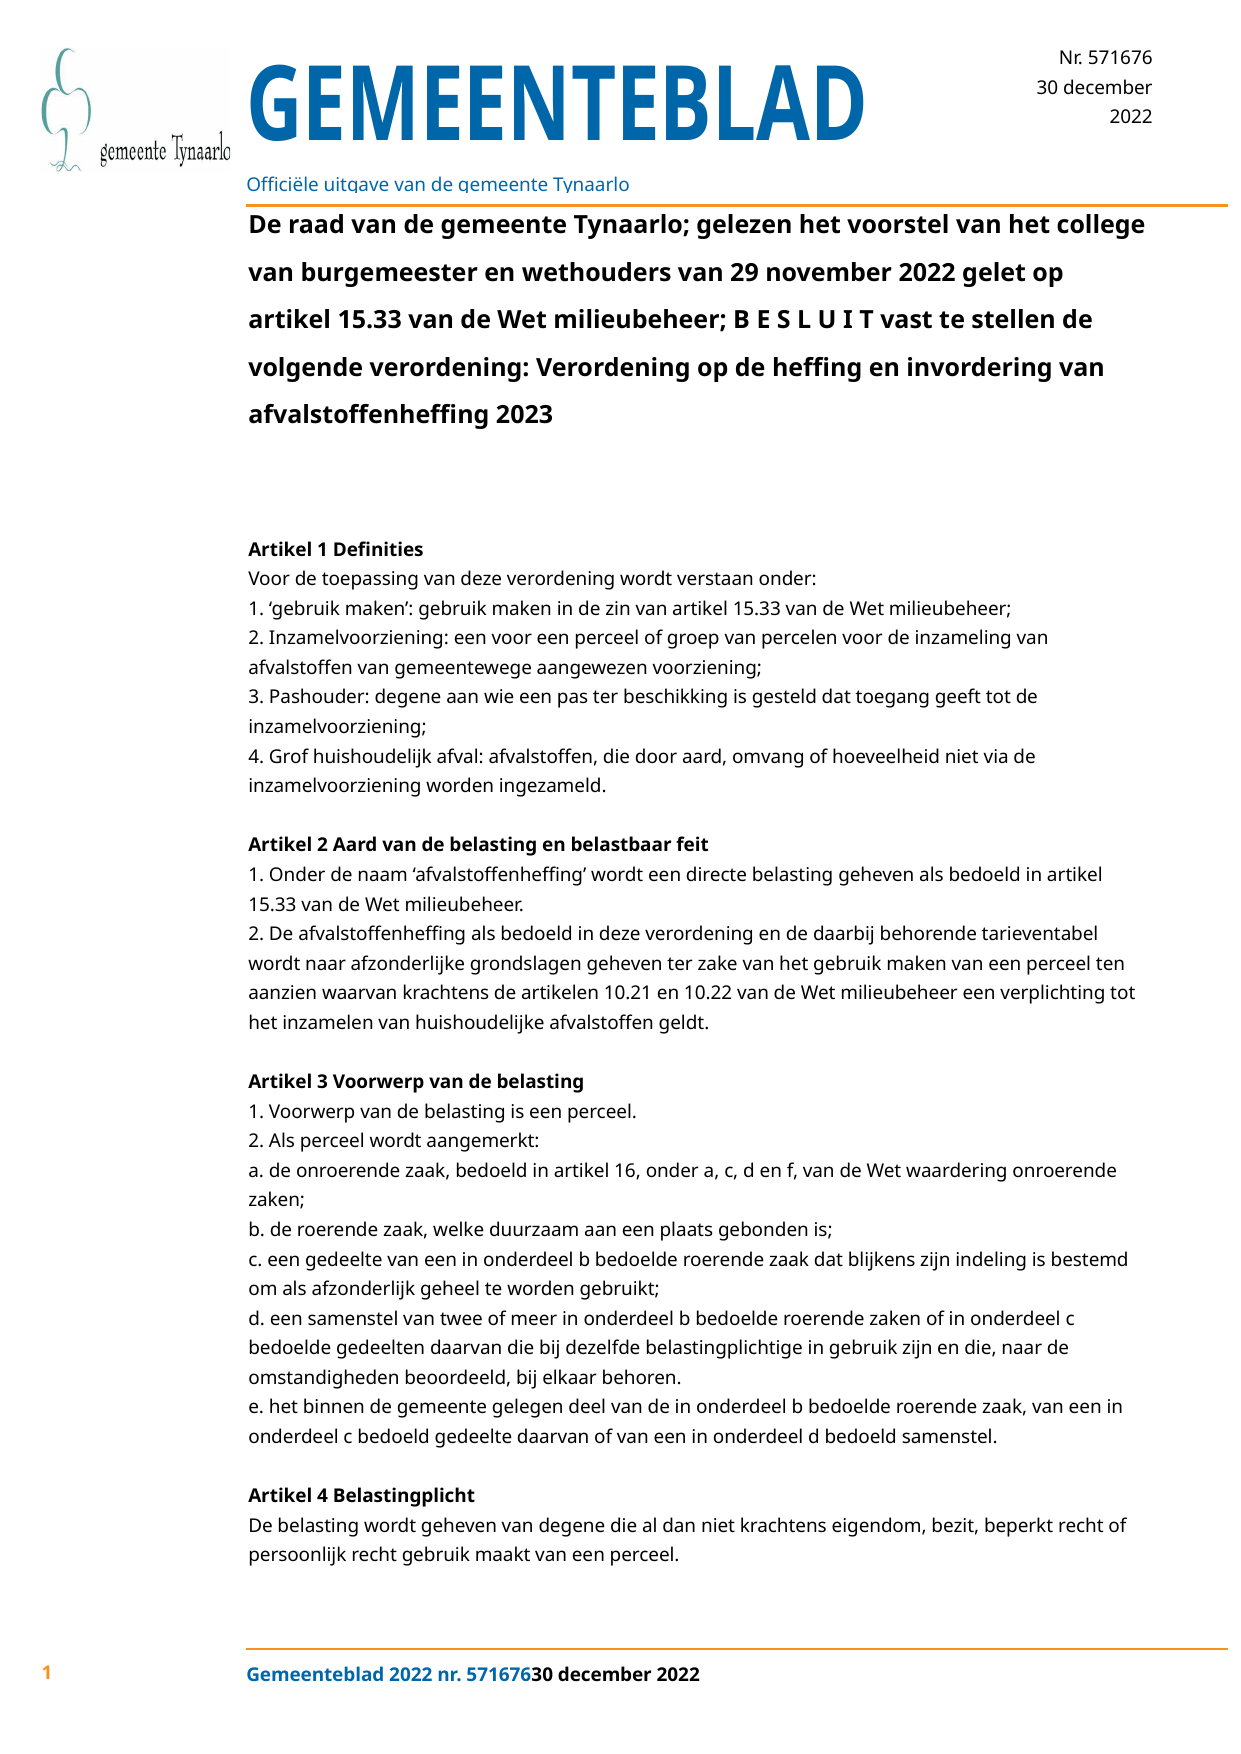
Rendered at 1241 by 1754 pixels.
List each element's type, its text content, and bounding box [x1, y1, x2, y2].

text c. een gedeelte van een in onderdeel b bedoelde roerende zaak dat blijkens zijn indeling is bestemd om als afzonderlijk geheel te worden gebruikt; [248, 1246, 1152, 1301]
text 4. Grof huishoudelijk afval: afvalstoffen, die door aard, omvang of hoeveelheid niet via de inzamelvoorziening worden ingezameld. [248, 743, 1152, 798]
text Artikel 1 Definities [248, 536, 1152, 561]
text d. een samenstel van twee of meer in onderdeel b bedoelde roerende zaken of in onderdeel c bedoelde gedeelten daarvan die bij dezelfde belastingplichtige in gebruik zijn en die, naar de omstandigheden beoordeeld, bij elkaar behoren. [248, 1305, 1152, 1390]
text 1. Onder de naam ‘afvalstoffenheffing’ wordt een directe belasting geheven als bedoeld in artikel 15.33 van de Wet milieubeheer. [248, 861, 1152, 916]
text 3. Pashouder: degene aan wie een pas ter beschikking is gesteld dat toegang geeft tot de inzamelvoorziening; [248, 684, 1152, 739]
text e. het binnen de gemeente gelegen deel van de in onderdeel b bedoelde roerende zaak, van een in onderdeel c bedoeld gedeelte daarvan of van een in onderdeel d bedoeld samenstel. [248, 1394, 1152, 1449]
text 2. Inzamelvoorziening: een voor een perceel of groep van percelen voor de inzameling van afvalstoffen van gemeentewege aangewezen voorziening; [248, 624, 1152, 680]
text b. de roerende zaak, welke duurzaam aan een plaats gebonden is; [248, 1216, 1152, 1242]
text 1. Voorwerp van de belasting is een perceel. [248, 1098, 1152, 1123]
text a. de onroerende zaak, bedoeld in artikel 16, onder a, c, d en f, van de Wet waardering onroerende zaken; [248, 1157, 1152, 1212]
text Artikel 2 Aard van de belasting en belastbaar feit [248, 832, 1152, 857]
text 1. ‘gebruik maken’: gebruik maken in de zin van artikel 15.33 van de Wet milieubeheer; [248, 595, 1152, 621]
text 2. De afvalstoffenheffing als bedoeld in deze verordening en de daarbij behorende tarieventabel wordt naar afzonderlijke grondslagen geheven ter zake van het gebruik maken van een perceel ten aanzien waarvan krachtens de artikelen 10.21 en 10.22 van de Wet milieubeheer een verplichting tot het inzamelen van huishoudelijke afvalstoffen geldt. [248, 920, 1152, 1035]
picture [41, 47, 231, 172]
text De belasting wordt geheven van degene die al dan niet krachtens eigendom, bezit, beperkt recht of persoonlijk recht gebruik maakt van een perceel. [248, 1512, 1152, 1567]
text De raad van de gemeente Tynaarlo; gelezen het voorstel van het college van burgemeester en wethouders van 29 november 2022 gelet op artikel 15.33 van de Wet milieubeheer; B E S L U I T vast te stellen de volgende verordening: Verordening op de heffing en invordering van afvalstoffenheffing 2023 [248, 207, 1152, 431]
text Artikel 3 Voorwerp van de belasting [248, 1068, 1152, 1094]
text Artikel 4 Belastingplicht [248, 1482, 1152, 1508]
text 2. Als perceel wordt aangemerkt: [248, 1127, 1152, 1153]
text Voor de toepassing van deze verordening wordt verstaan onder: [248, 565, 1152, 591]
